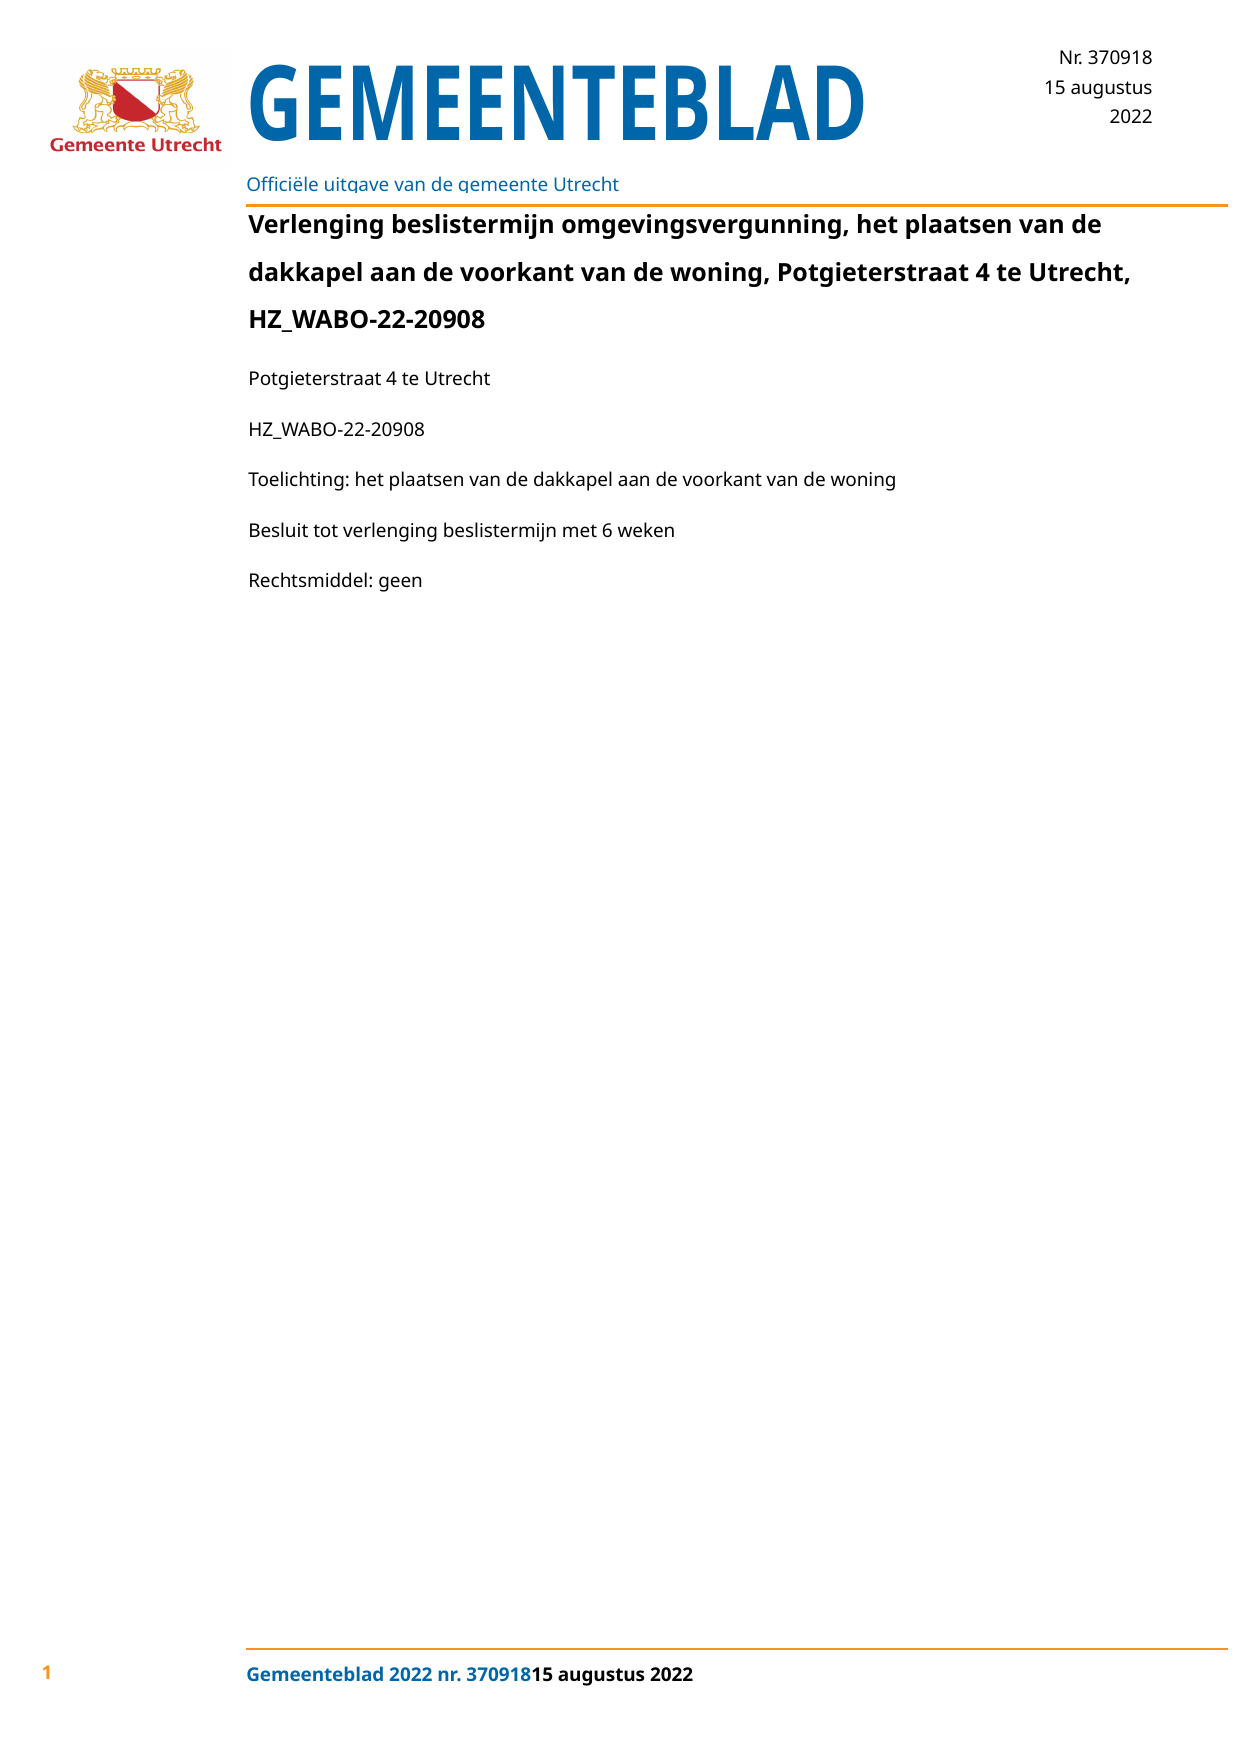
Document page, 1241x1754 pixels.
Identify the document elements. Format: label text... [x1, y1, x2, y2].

text Verlenging beslistermijn omgevingsvergunning, het plaatsen van de dakkapel aan de voorkant van de woning, Potgieterstraat 4 te Utrecht, HZ_WABO-22-20908 [248, 207, 1152, 336]
text HZ_WABO-22-20908 [248, 416, 1152, 442]
text Rechtsmiddel: geen [248, 567, 1152, 593]
picture [41, 47, 231, 172]
text Besluit tot verlenging beslistermijn met 6 weken [248, 517, 1152, 542]
text Potgieterstraat 4 te Utrecht [248, 366, 1152, 391]
text Toelichting: het plaatsen van de dakkapel aan de voorkant van de woning [248, 466, 1152, 492]
